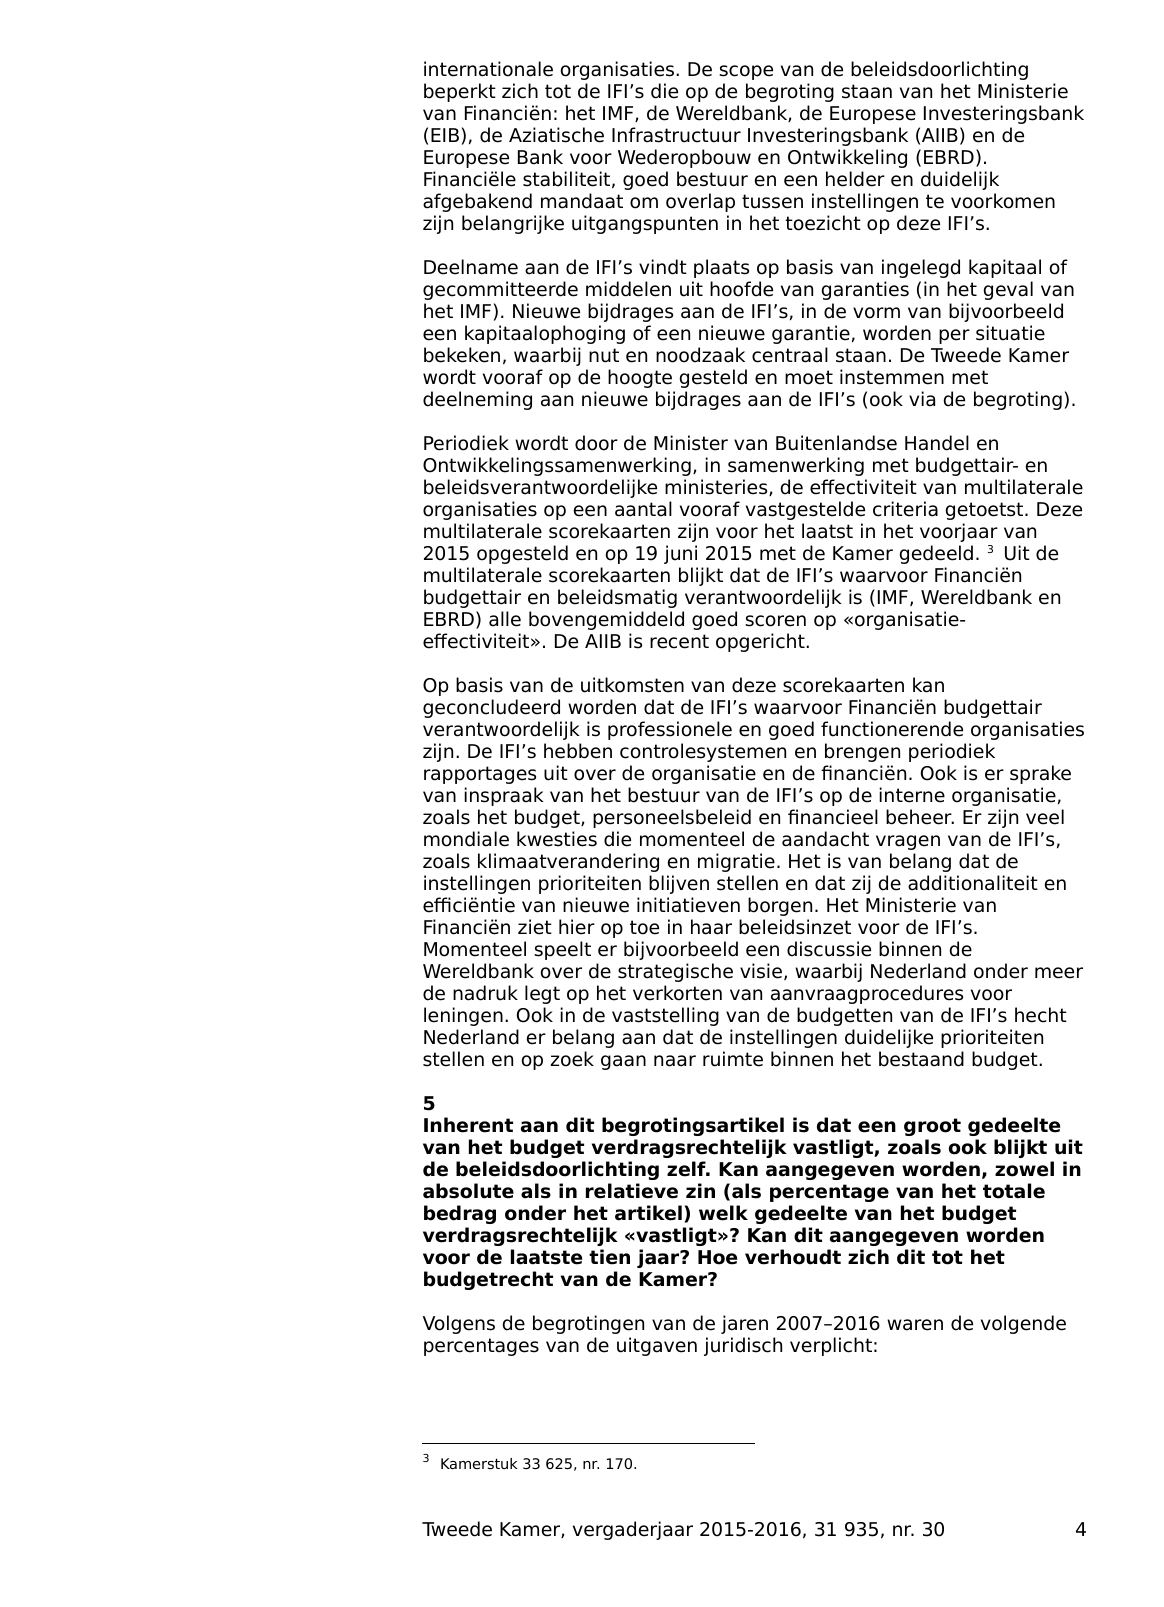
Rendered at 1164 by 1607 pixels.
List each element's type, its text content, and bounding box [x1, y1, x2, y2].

text Inherent aan dit begrotingsartikel is dat een groot gedeelte van het budget verdragsrechtelijk vastligt, zoals ook blijkt uit de beleidsdoorlichting zelf. Kan aangegeven worden, zowel in absolute als in relatieve zin (als percentage van het totale bedrag onder het artikel) welk gedeelte van het budget verdragsrechtelijk «vastligt»? Kan dit aangegeven worden voor de laatste tien jaar? Hoe verhoudt zich dit tot het budgetrecht van de Kamer? [422, 1115, 1087, 1291]
text 5 [422, 1093, 1087, 1115]
text Volgens de begrotingen van de jaren 2007–2016 waren de volgende percentages van de uitgaven juridisch verplicht: [422, 1313, 1087, 1357]
text Op basis van de uitkomsten van deze scorekaarten kan geconcludeerd worden dat de IFI’s waarvoor Financiën budgettair verantwoordelijk is professionele en goed functionerende organisaties zijn. De IFI’s hebben controlesystemen en brengen periodiek rapportages uit over de organisatie en de financiën. Ook is er sprake van inspraak van het bestuur van de IFI’s op de interne organisatie, zoals het budget, personeelsbeleid en financieel beheer. Er zijn veel mondiale kwesties die momenteel de aandacht vragen van de IFI’s, zoals klimaatverandering en migratie. Het is van belang dat de instellingen prioriteiten blijven stellen en dat zij de additionaliteit en efficiëntie van nieuwe initiatieven borgen. Het Ministerie van Financiën ziet hier op toe in haar beleidsinzet voor de IFI’s. Momenteel speelt er bijvoorbeeld een discussie binnen de Wereldbank over de strategische visie, waarbij Nederland onder meer de nadruk legt op het verkorten van aanvraagprocedures voor leningen. Ook in de vaststelling van de budgetten van de IFI’s hecht Nederland er belang aan dat de instellingen duidelijke prioriteiten stellen en op zoek gaan naar ruimte binnen het bestaand budget. [422, 675, 1087, 1071]
text internationale organisaties. De scope van de beleidsdoorlichting beperkt zich tot de IFI’s die op de begroting staan van het Ministerie van Financiën: het IMF, de Wereldbank, de Europese Investeringsbank (EIB), de Aziatische Infrastructuur Investeringsbank (AIIB) en de Europese Bank voor Wederopbouw en Ontwikkeling (EBRD). Financiële stabiliteit, goed bestuur en een helder en duidelijk afgebakend mandaat om overlap tussen instellingen te voorkomen zijn belangrijke uitgangspunten in het toezicht op deze IFI’s. [422, 59, 1087, 235]
text Periodiek wordt door de Minister van Buitenlandse Handel en Ontwikkelingssamenwerking, in samenwerking met budgettair- en beleidsverantwoordelijke ministeries, de effectiviteit van multilaterale organisaties op een aantal vooraf vastgestelde criteria getoetst. Deze multilaterale scorekaarten zijn voor het laatst in het voorjaar van 2015 opgesteld en op 19 juni 2015 met de Kamer gedeeld. Uit de multilaterale scorekaarten blijkt dat de IFI’s waarvoor Financiën budgettair en beleidsmatig verantwoordelijk is (IMF, Wereldbank en EBRD) alle bovengemiddeld goed scoren op «organisatie-effectiviteit». De AIIB is recent opgericht. [422, 433, 1087, 653]
text Kamerstuk 33 625, nr. 170. [422, 1452, 1087, 1474]
text Deelname aan de IFI’s vindt plaats op basis van ingelegd kapitaal of gecommitteerde middelen uit hoofde van garanties (in het geval van het IMF). Nieuwe bijdrages aan de IFI’s, in de vorm van bijvoorbeeld een kapitaalophoging of een nieuwe garantie, worden per situatie bekeken, waarbij nut en noodzaak centraal staan. De Tweede Kamer wordt vooraf op de hoogte gesteld en moet instemmen met deelneming aan nieuwe bijdrages aan de IFI’s (ook via de begroting). [422, 257, 1087, 411]
